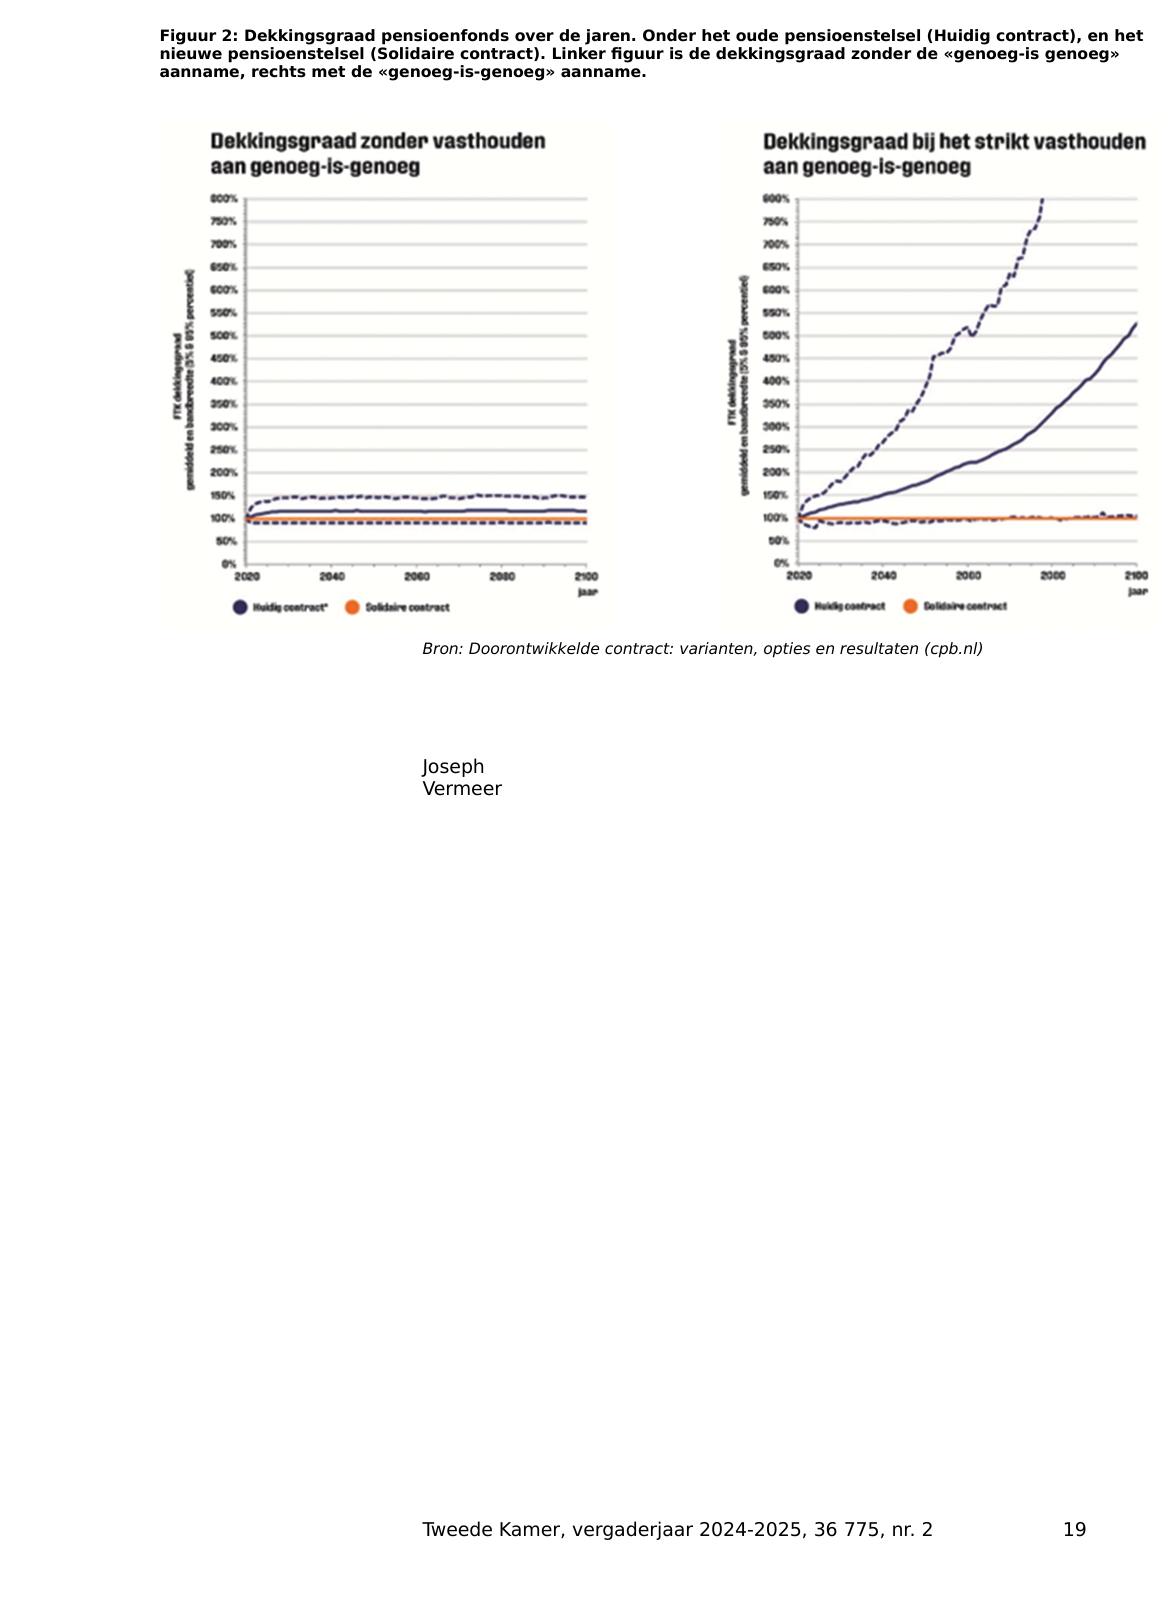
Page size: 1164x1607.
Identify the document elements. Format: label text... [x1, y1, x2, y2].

text Figuur 2: Dekkingsgraad pensioenfonds over de jaren. Onder het oude pensioenstelsel (Huidig contract), en het nieuwe pensioenstelsel (Solidaire contract). Linker figuur is de dekkingsgraad zonder de «genoeg-is genoeg» aanname, rechts met de «genoeg-is-genoeg» aanname. [159, 27, 1163, 81]
picture [159, 114, 1164, 629]
text Joseph [422, 756, 1087, 778]
text Bron: Doorontwikkelde contract: varianten, opties en resultaten (cpb.nl) [422, 640, 1163, 658]
text Vermeer [422, 778, 1087, 799]
